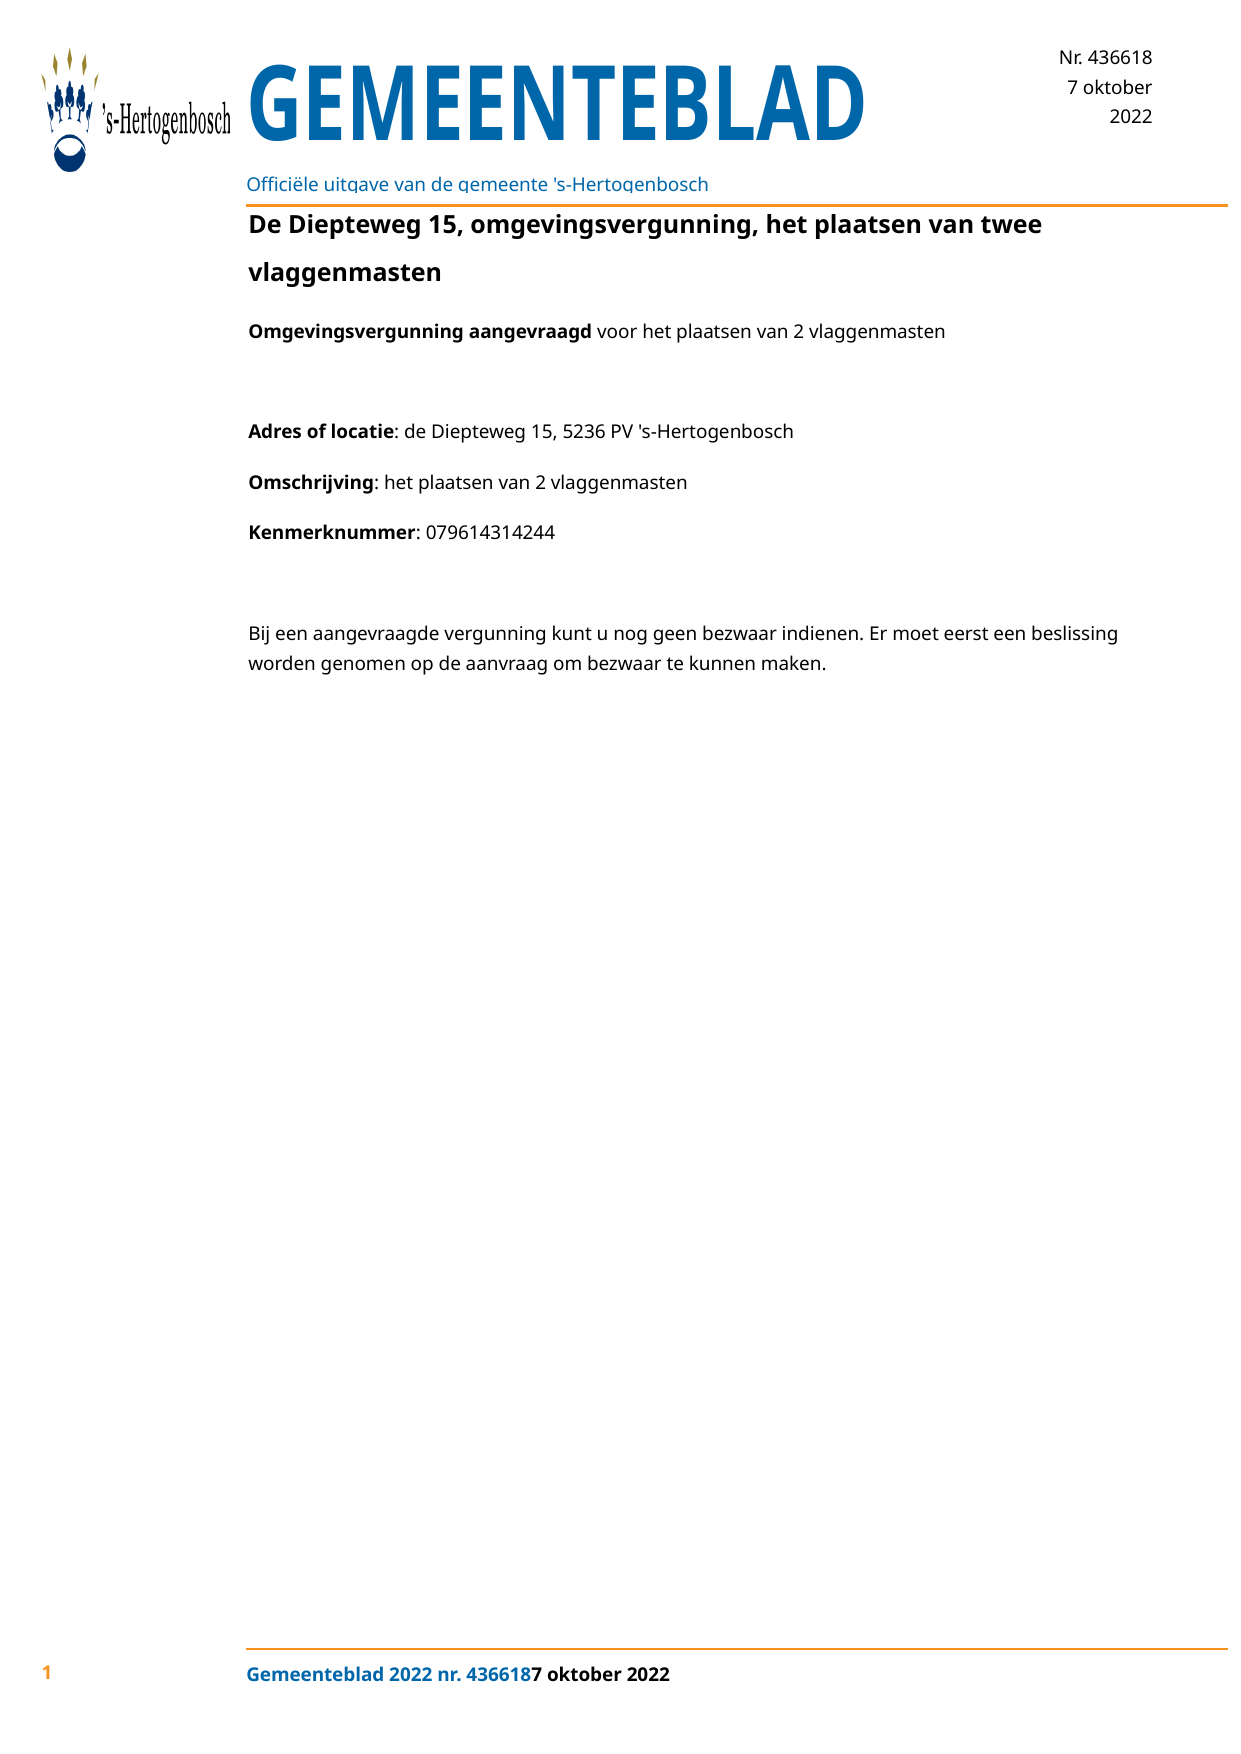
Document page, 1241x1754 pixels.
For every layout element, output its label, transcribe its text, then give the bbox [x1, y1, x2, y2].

text Adres of locatie: de Diepteweg 15, 5236 PV 's-Hertogenbosch [248, 419, 1152, 444]
text Omgevingsvergunning aangevraagd voor het plaatsen van 2 vlaggenmasten [248, 318, 1152, 344]
text Omschrijving: het plaatsen van 2 vlaggenmasten [248, 469, 1152, 495]
picture [41, 47, 231, 172]
text De Diepteweg 15, omgevingsvergunning, het plaatsen van twee vlaggenmasten [248, 207, 1152, 288]
text Kenmerknummer: 079614314244 [248, 519, 1152, 545]
text Bij een aangevraagde vergunning kunt u nog geen bezwaar indienen. Er moet eerst een beslissing worden genomen op de aanvraag om bezwaar te kunnen maken. [248, 620, 1152, 676]
